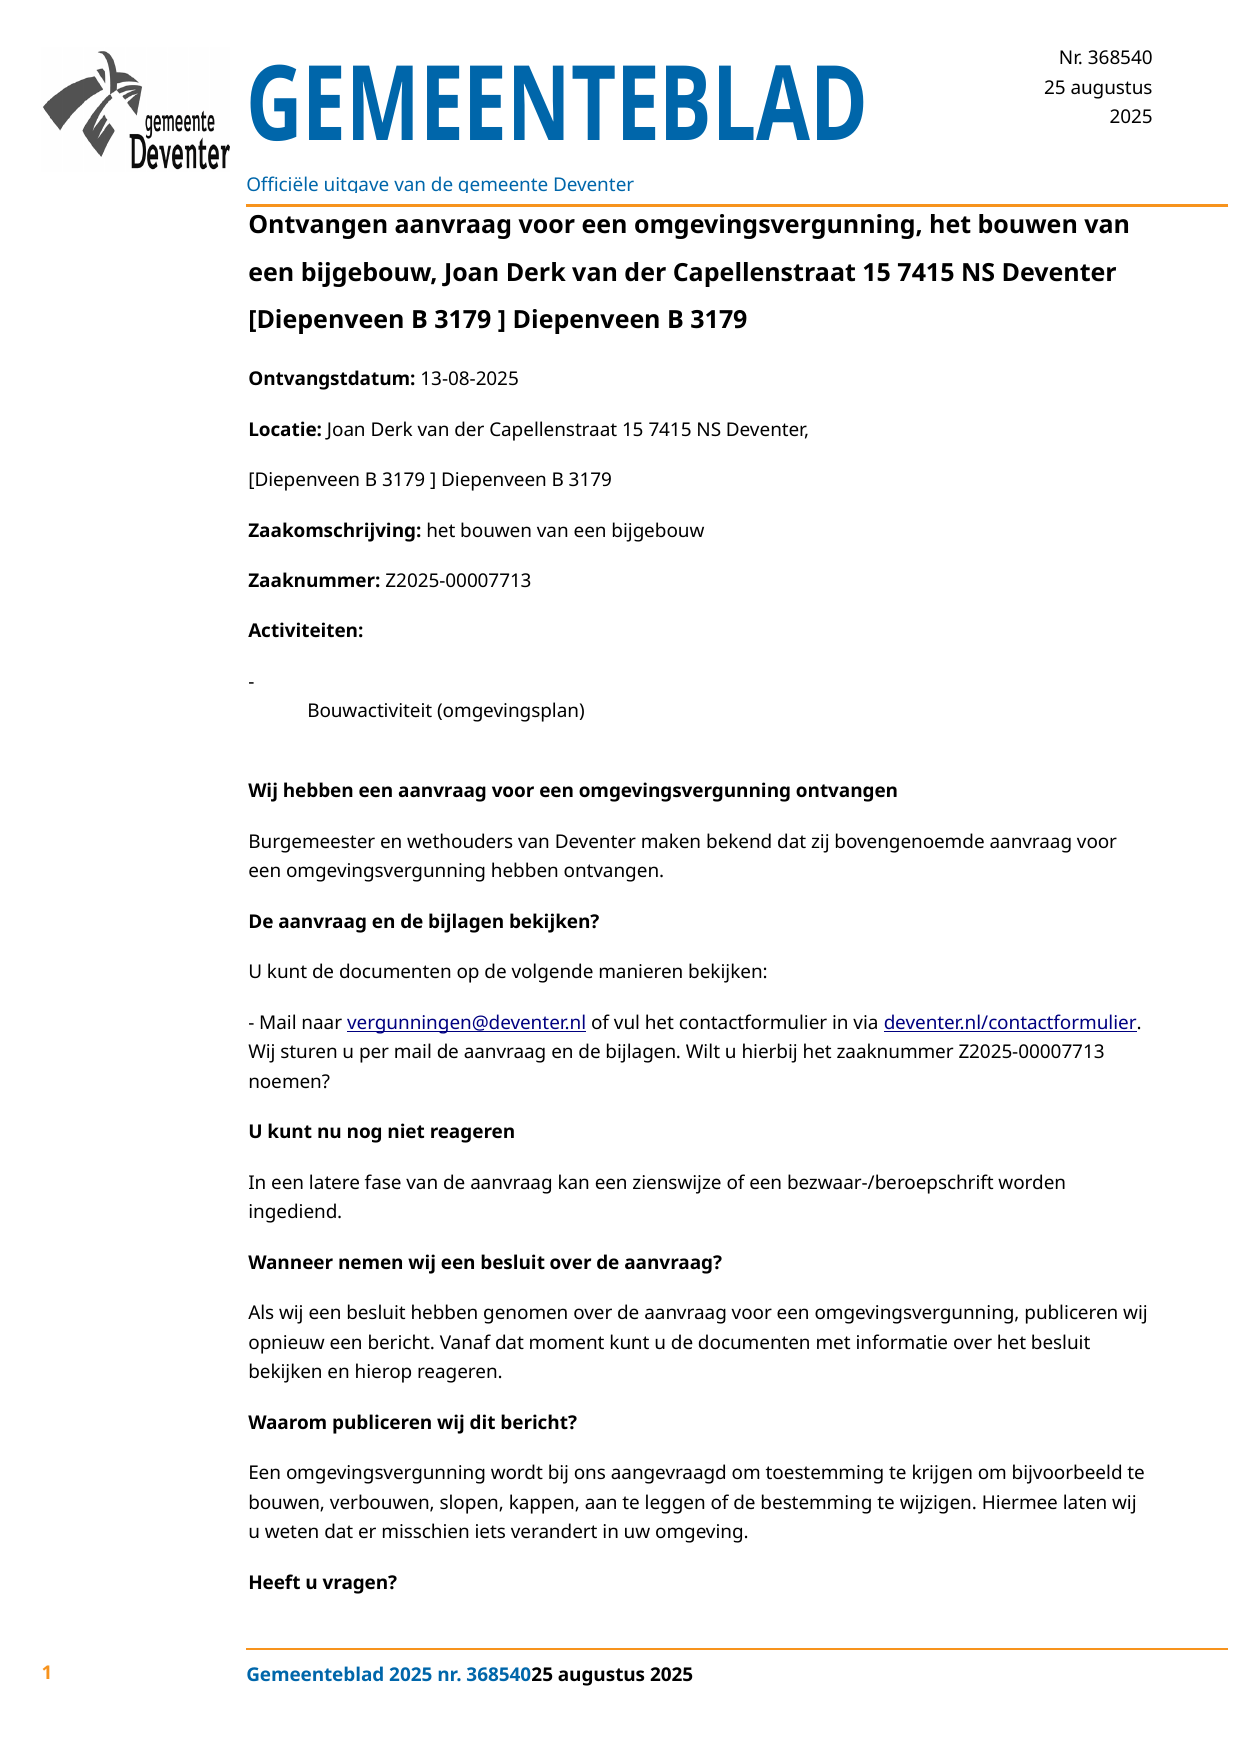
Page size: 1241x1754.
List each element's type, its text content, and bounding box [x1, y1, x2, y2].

text [Diepenveen B 3179 ] Diepenveen B 3179 [248, 466, 1152, 492]
text Waarom publiceren wij dit bericht? [248, 1409, 1152, 1434]
picture [41, 47, 231, 172]
text Een omgevingsvergunning wordt bij ons aangevraagd om toestemming te krijgen om bijvoorbeeld te bouwen, verbouwen, slopen, kappen, aan te leggen of de bestemming te wijzigen. Hiermee laten wij u weten dat er misschien iets verandert in uw omgeving. [248, 1459, 1152, 1544]
text U kunt nu nog niet reageren [248, 1118, 1152, 1144]
text Locatie: Joan Derk van der Capellenstraat 15 7415 NS Deventer, [248, 416, 1152, 442]
text Ontvangen aanvraag voor een omgevingsvergunning, het bouwen van een bijgebouw, Joan Derk van der Capellenstraat 15 7415 NS Deventer [Diepenveen B 3179 ] Diepenveen B 3179 [248, 207, 1152, 336]
text Activiteiten: [248, 618, 1152, 643]
text In een latere fase van de aanvraag kan een zienswijze of een bezwaar-/beroepschrift worden ingediend. [248, 1169, 1152, 1224]
text Heeft u vragen? [248, 1569, 1152, 1594]
text Wanneer nemen wij een besluit over de aanvraag? [248, 1249, 1152, 1274]
list Bouwactiviteit (omgevingsplan) [248, 698, 1152, 723]
text Ontvangstdatum: 13-08-2025 [248, 366, 1152, 391]
text Zaaknummer: Z2025-00007713 [248, 567, 1152, 593]
text U kunt de documenten op de volgende manieren bekijken: [248, 958, 1152, 984]
text De aanvraag en de bijlagen bekijken? [248, 908, 1152, 934]
text Burgemeester en wethouders van Deventer maken bekend dat zij bovengenoemde aanvraag voor een omgevingsvergunning hebben ontvangen. [248, 828, 1152, 883]
text Zaakomschrijving: het bouwen van een bijgebouw [248, 517, 1152, 542]
text Wij hebben een aanvraag voor een omgevingsvergunning ontvangen [248, 778, 1152, 803]
text - Mail naar vergunningen@deventer.nl of vul het contactformulier in via deventer.nl/contactformulier. Wij sturen u per mail de aanvraag en de bijlagen. Wilt u hierbij het zaaknummer Z2025-00007713 noemen? [248, 1009, 1152, 1094]
text Als wij een besluit hebben genomen over de aanvraag voor een omgevingsvergunning, publiceren wij opnieuw een bericht. Vanaf dat moment kunt u de documenten met informatie over het besluit bekijken en hierop reageren. [248, 1299, 1152, 1384]
